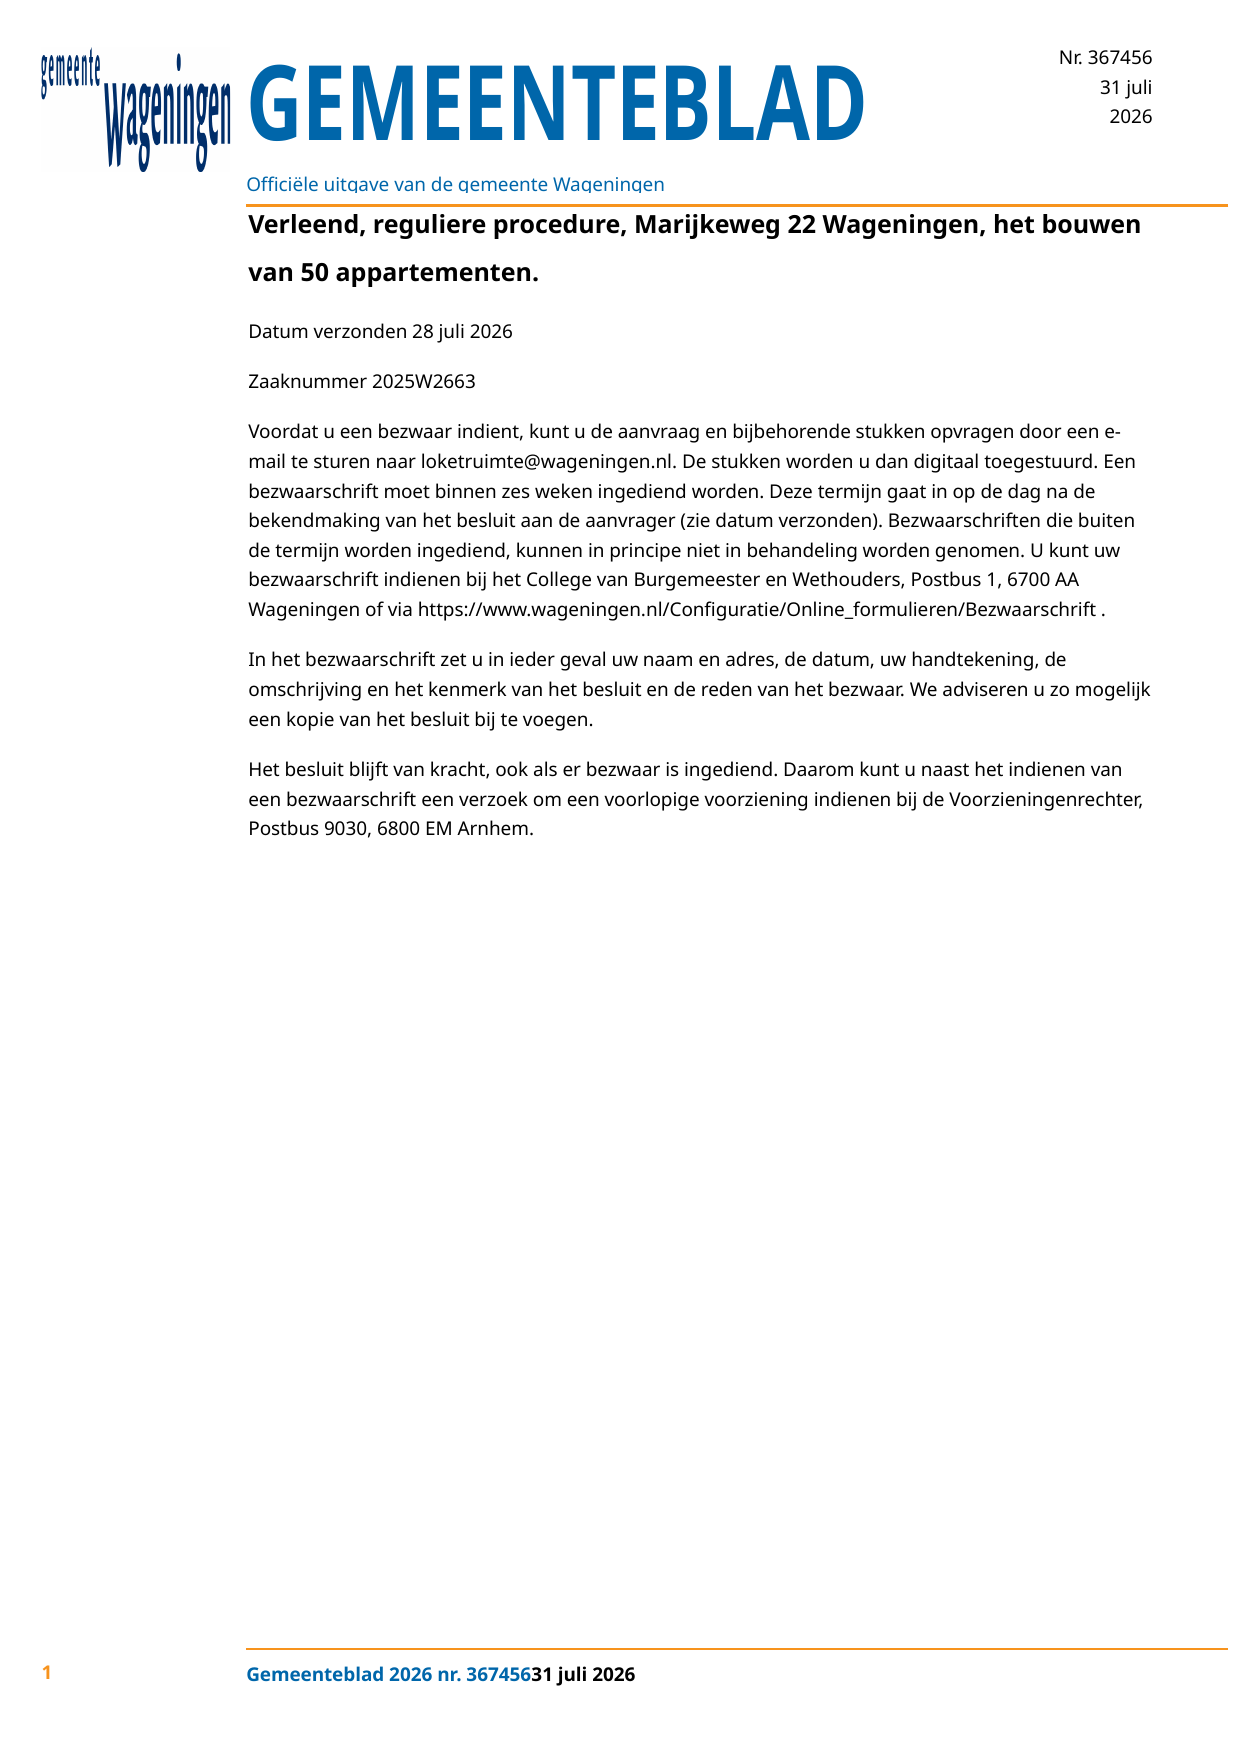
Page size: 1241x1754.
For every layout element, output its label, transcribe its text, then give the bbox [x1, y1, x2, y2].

text Het besluit blijft van kracht, ook als er bezwaar is ingediend. Daarom kunt u naast het indienen van een bezwaarschrift een verzoek om een voorlopige voorziening indienen bij de Voorzieningenrechter, Postbus 9030, 6800 EM Arnhem. [248, 756, 1152, 841]
text Datum verzonden 28 juli 2026 [248, 318, 1152, 344]
picture [41, 47, 231, 172]
text Verleend, reguliere procedure, Marijkeweg 22 Wageningen, het bouwen van 50 appartementen. [248, 207, 1152, 288]
text Zaaknummer 2025W2663 [248, 368, 1152, 394]
text In het bezwaarschrift zet u in ieder geval uw naam en adres, de datum, uw handtekening, de omschrijving en het kenmerk van het besluit en de reden van het bezwaar. We adviseren u zo mogelijk een kopie van het besluit bij te voegen. [248, 647, 1152, 732]
text Voordat u een bezwaar indient, kunt u de aanvraag en bijbehorende stukken opvragen door een e-mail te sturen naar loketruimte@wageningen.nl. De stukken worden u dan digitaal toegestuurd. Een bezwaarschrift moet binnen zes weken ingediend worden. Deze termijn gaat in op de dag na de bekendmaking van het besluit aan de aanvrager (zie datum verzonden). Bezwaarschriften die buiten de termijn worden ingediend, kunnen in principe niet in behandeling worden genomen. U kunt uw bezwaarschrift indienen bij het College van Burgemeester en Wethouders, Postbus 1, 6700 AA Wageningen of via https://www.wageningen.nl/Configuratie/Online_formulieren/Bezwaarschrift . [248, 419, 1152, 622]
